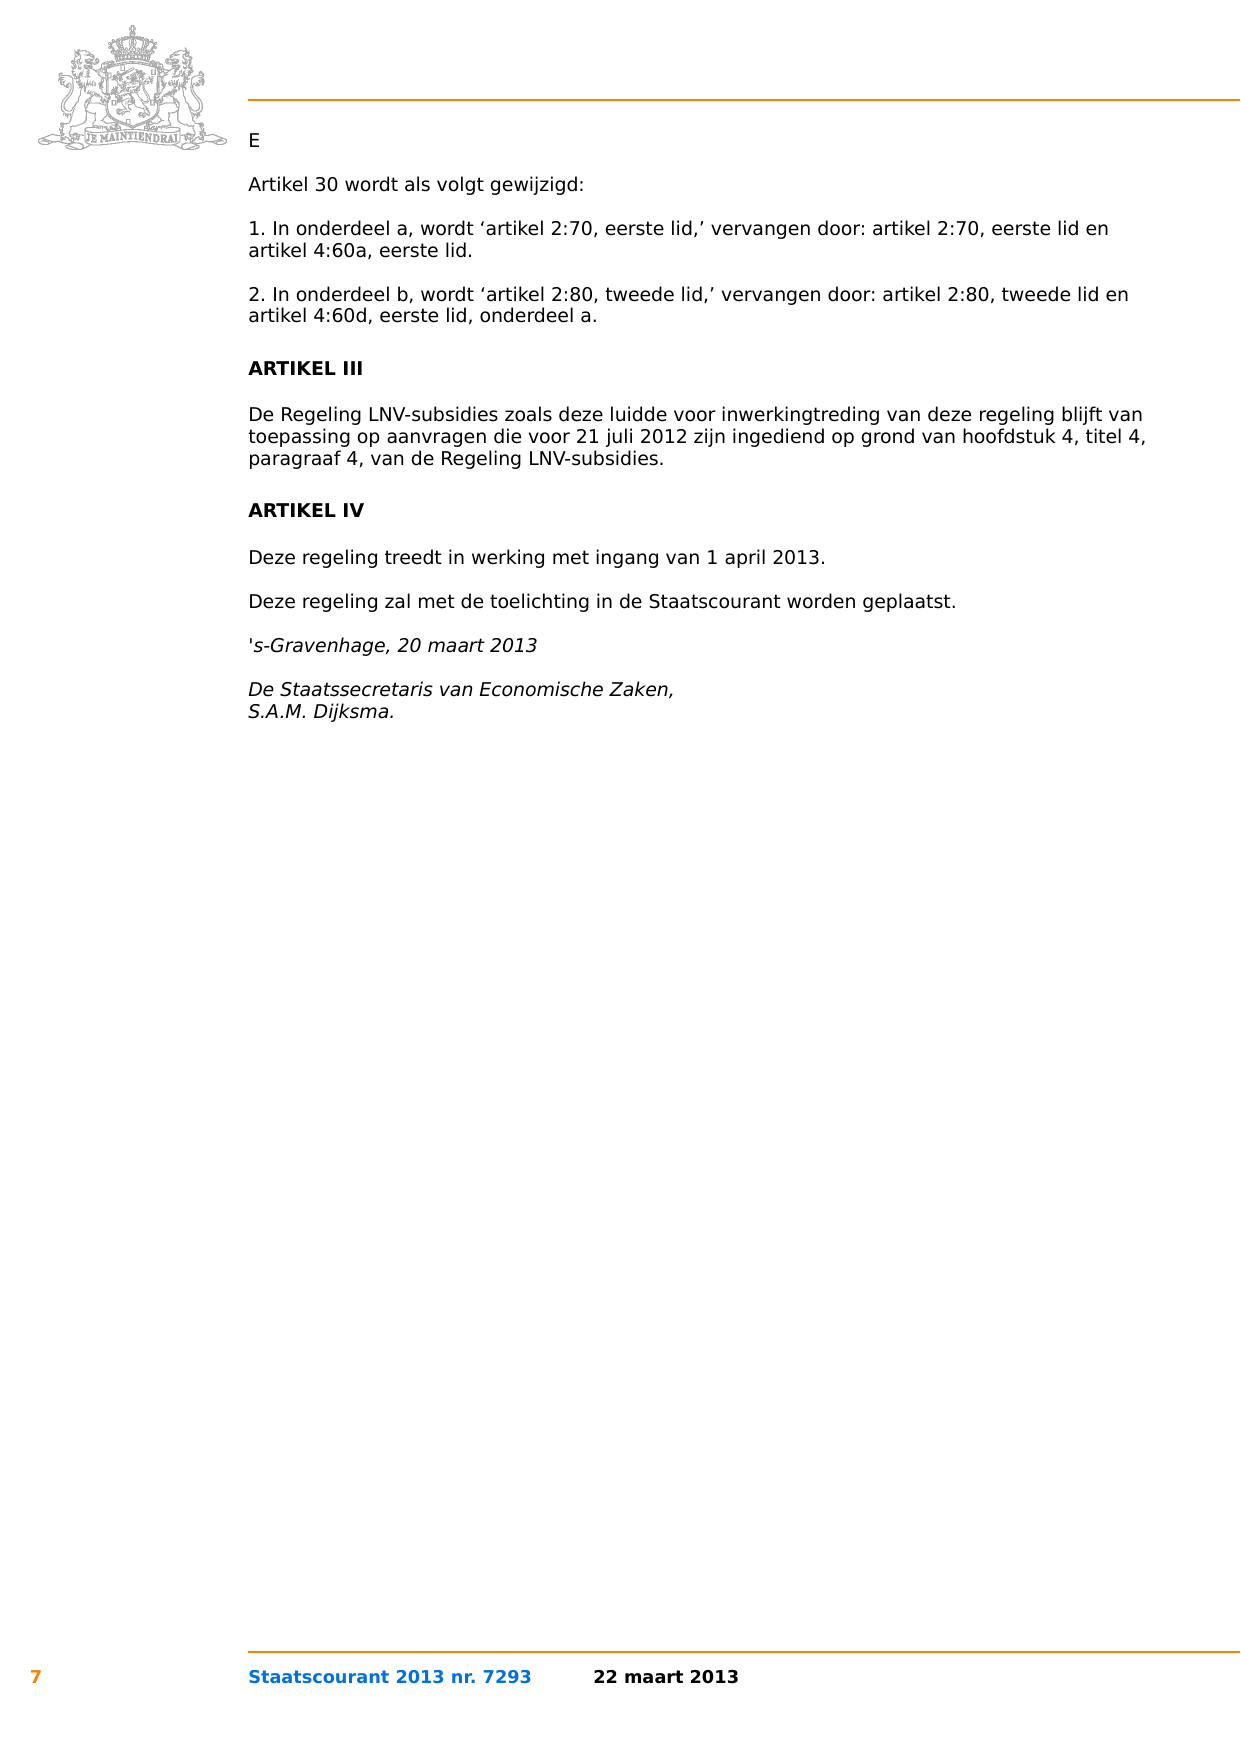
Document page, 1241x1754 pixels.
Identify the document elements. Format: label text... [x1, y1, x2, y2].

subtitle ARTIKEL III [248, 357, 1163, 379]
text 2. In onderdeel b, wordt ‘artikel 2:80, tweede lid,’ vervangen door: artikel 2:80, tweede lid en artikel 4:60d, eerste lid, onderdeel a. [248, 283, 1163, 327]
text 's-Gravenhage, 20 maart 2013 [248, 635, 1163, 657]
text De Regeling LNV-subsidies zoals deze luidde voor inwerkingtreding van deze regeling blijft van toepassing op aanvragen die voor 21 juli 2012 zijn ingediend op grond van hoofdstuk 4, titel 4, paragraaf 4, van de Regeling LNV-subsidies. [248, 404, 1163, 470]
subtitle ARTIKEL IV [248, 500, 1163, 522]
text De Staatssecretaris van Economische Zaken, S.A.M. Dijksma. [248, 679, 1163, 723]
picture [38, 25, 227, 150]
text Deze regeling treedt in werking met ingang van 1 april 2013. [248, 547, 1163, 569]
text 1. In onderdeel a, wordt ‘artikel 2:70, eerste lid,’ vervangen door: artikel 2:70, eerste lid en artikel 4:60a, eerste lid. [248, 218, 1163, 262]
text E [248, 130, 1163, 152]
text Deze regeling zal met de toelichting in de Staatscourant worden geplaatst. [248, 591, 1163, 613]
text Artikel 30 wordt als volgt gewijzigd: [248, 174, 1163, 196]
